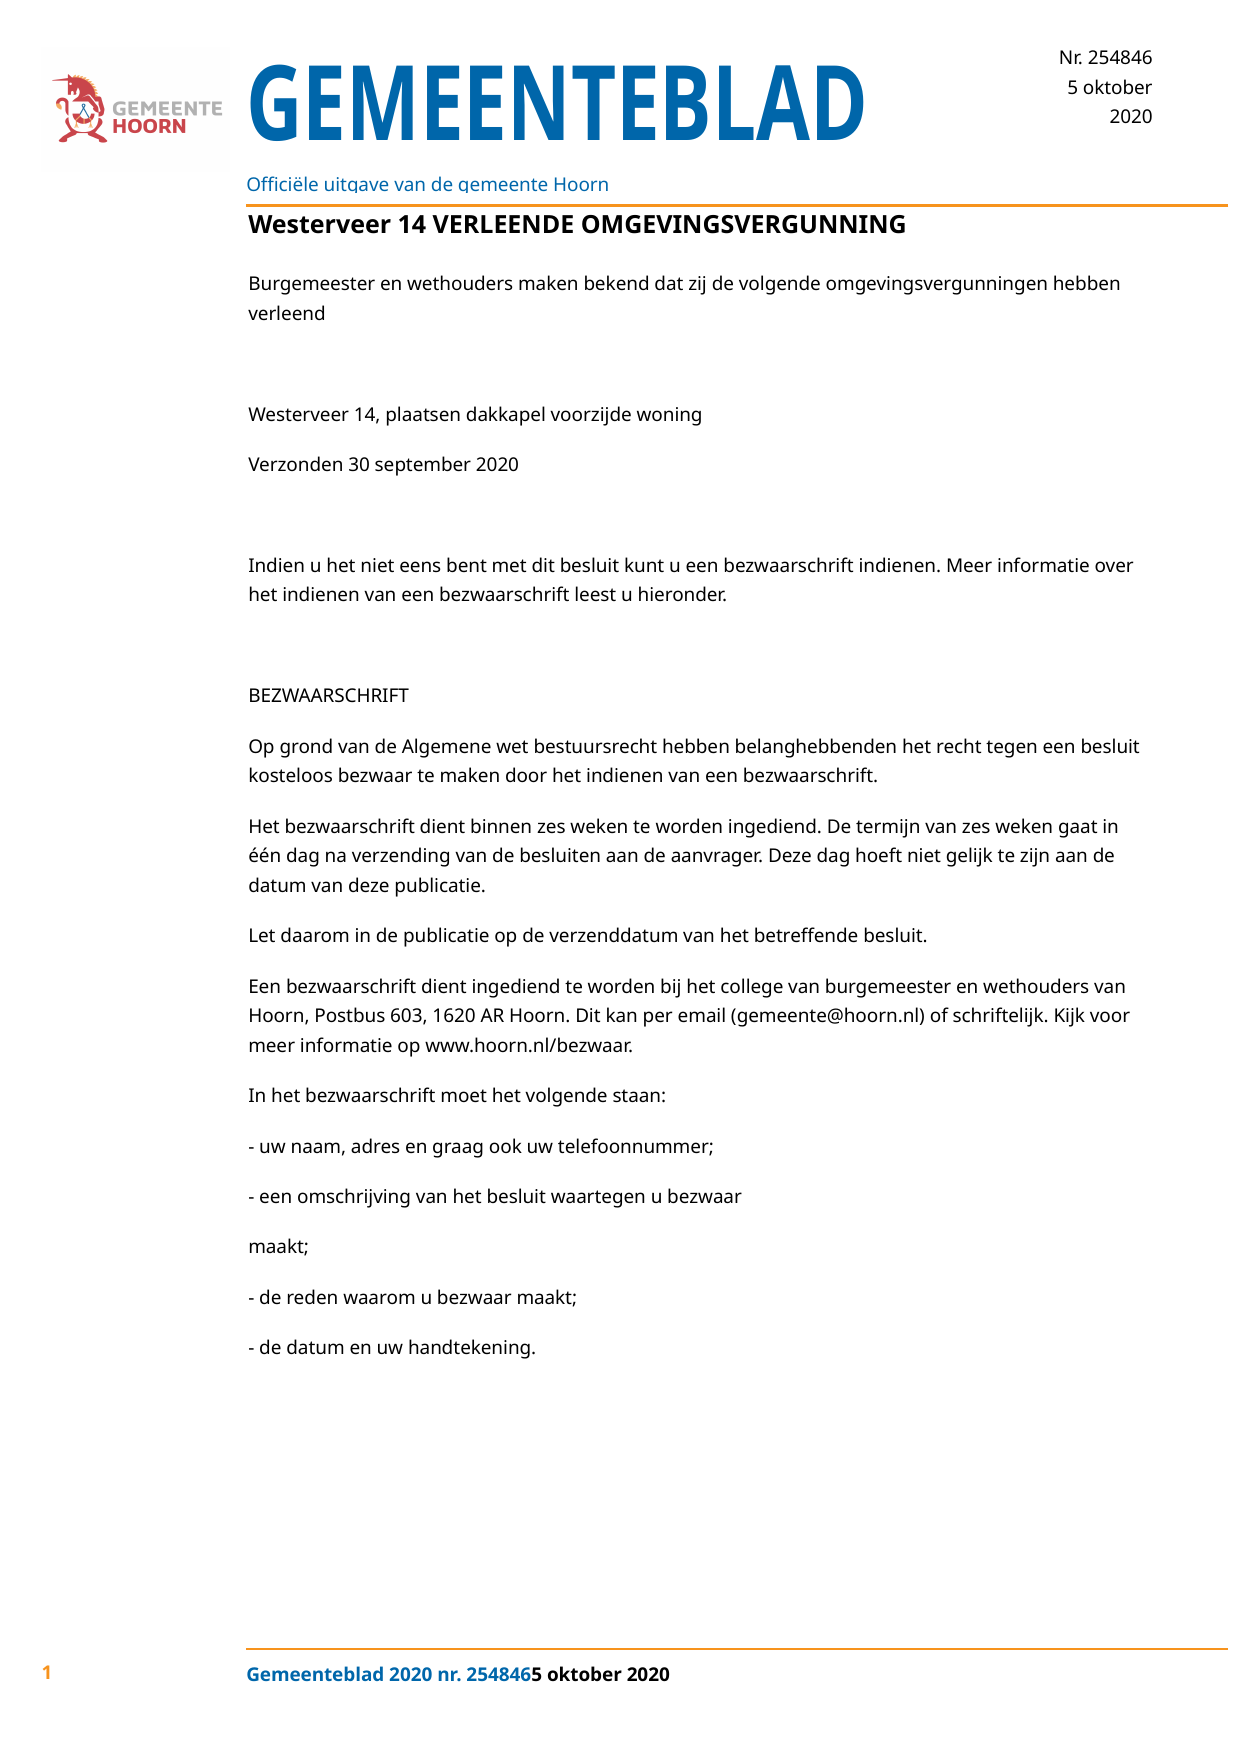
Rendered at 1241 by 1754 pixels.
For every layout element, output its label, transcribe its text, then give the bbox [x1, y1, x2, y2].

text Westerveer 14 VERLEENDE OMGEVINGSVERGUNNING [248, 207, 1152, 241]
text - de reden waarom u bezwaar maakt; [248, 1284, 1152, 1310]
text Westerveer 14, plaatsen dakkapel voorzijde woning [248, 401, 1152, 426]
text BEZWAARSCHRIFT [248, 682, 1152, 708]
text Verzonden 30 september 2020 [248, 451, 1152, 477]
text - uw naam, adres en graag ook uw telefoonnummer; [248, 1133, 1152, 1158]
text Een bezwaarschrift dient ingediend te worden bij het college van burgemeester en wethouders van Hoorn, Postbus 603, 1620 AR Hoorn. Dit kan per email (gemeente@hoorn.nl) of schriftelijk. Kijk voor meer informatie op www.hoorn.nl/bezwaar. [248, 973, 1152, 1058]
text maakt; [248, 1234, 1152, 1259]
text Burgemeester en wethouders maken bekend dat zij de volgende omgevingsvergunningen hebben verleend [248, 270, 1152, 326]
picture [41, 47, 231, 172]
text Het bezwaarschrift dient binnen zes weken te worden ingediend. De termijn van zes weken gaat in één dag na verzending van de besluiten aan de aanvrager. Deze dag hoeft niet gelijk te zijn aan de datum van deze publicatie. [248, 813, 1152, 898]
text In het bezwaarschrift moet het volgende staan: [248, 1082, 1152, 1108]
text - de datum en uw handtekening. [248, 1334, 1152, 1360]
text - een omschrijving van het besluit waartegen u bezwaar [248, 1183, 1152, 1209]
text Let daarom in de publicatie op de verzenddatum van het betreffende besluit. [248, 922, 1152, 948]
text Indien u het niet eens bent met dit besluit kunt u een bezwaarschrift indienen. Meer informatie over het indienen van een bezwaarschrift leest u hieronder. [248, 552, 1152, 607]
text Op grond van de Algemene wet bestuursrecht hebben belanghebbenden het recht tegen een besluit kosteloos bezwaar te maken door het indienen van een bezwaarschrift. [248, 733, 1152, 788]
